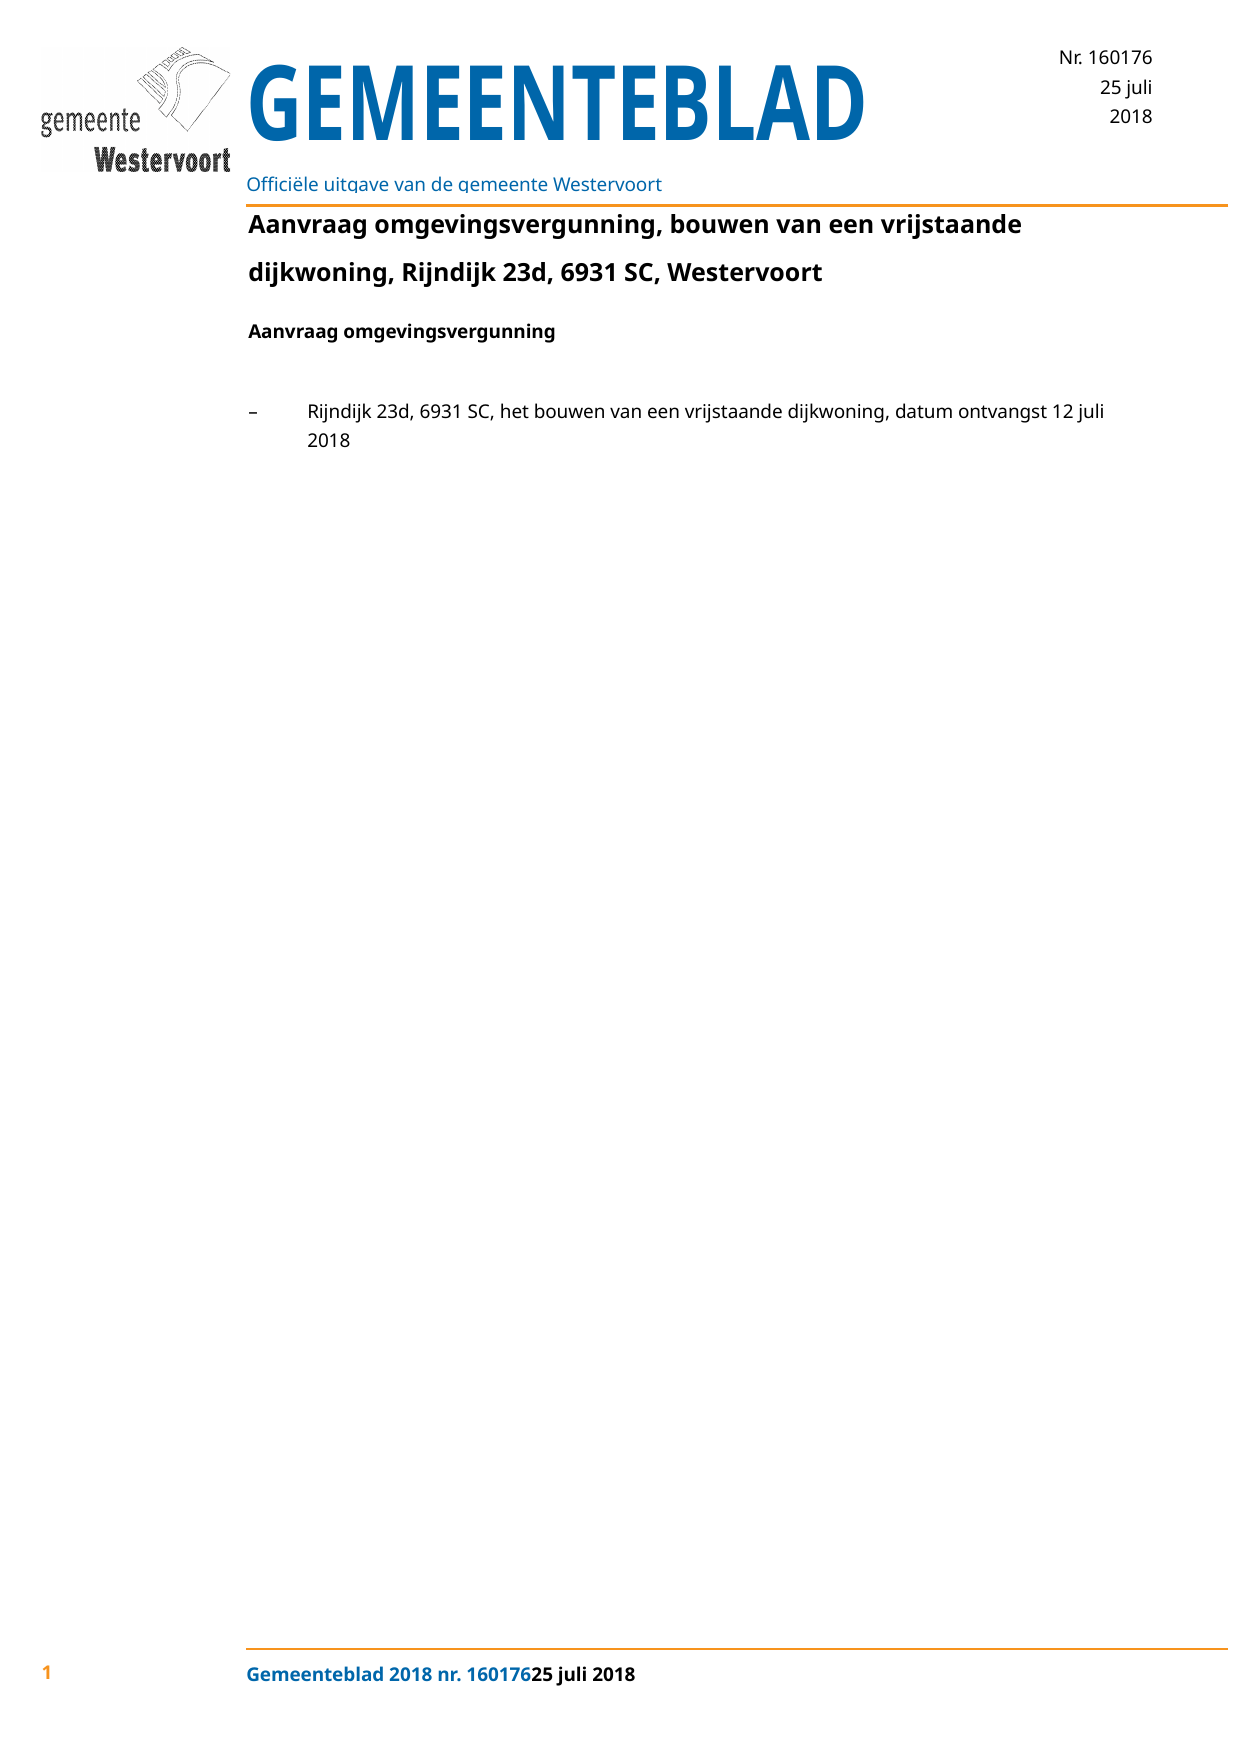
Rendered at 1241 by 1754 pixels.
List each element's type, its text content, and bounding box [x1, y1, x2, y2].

list Rijndijk 23d, 6931 SC, het bouwen van een vrijstaande dijkwoning, datum ontvangst 12 juli 2018 [248, 398, 1152, 453]
text Aanvraag omgevingsvergunning [248, 318, 1152, 344]
picture [41, 47, 231, 172]
text Aanvraag omgevingsvergunning, bouwen van een vrijstaande dijkwoning, Rijndijk 23d, 6931 SC, Westervoort [248, 207, 1152, 288]
